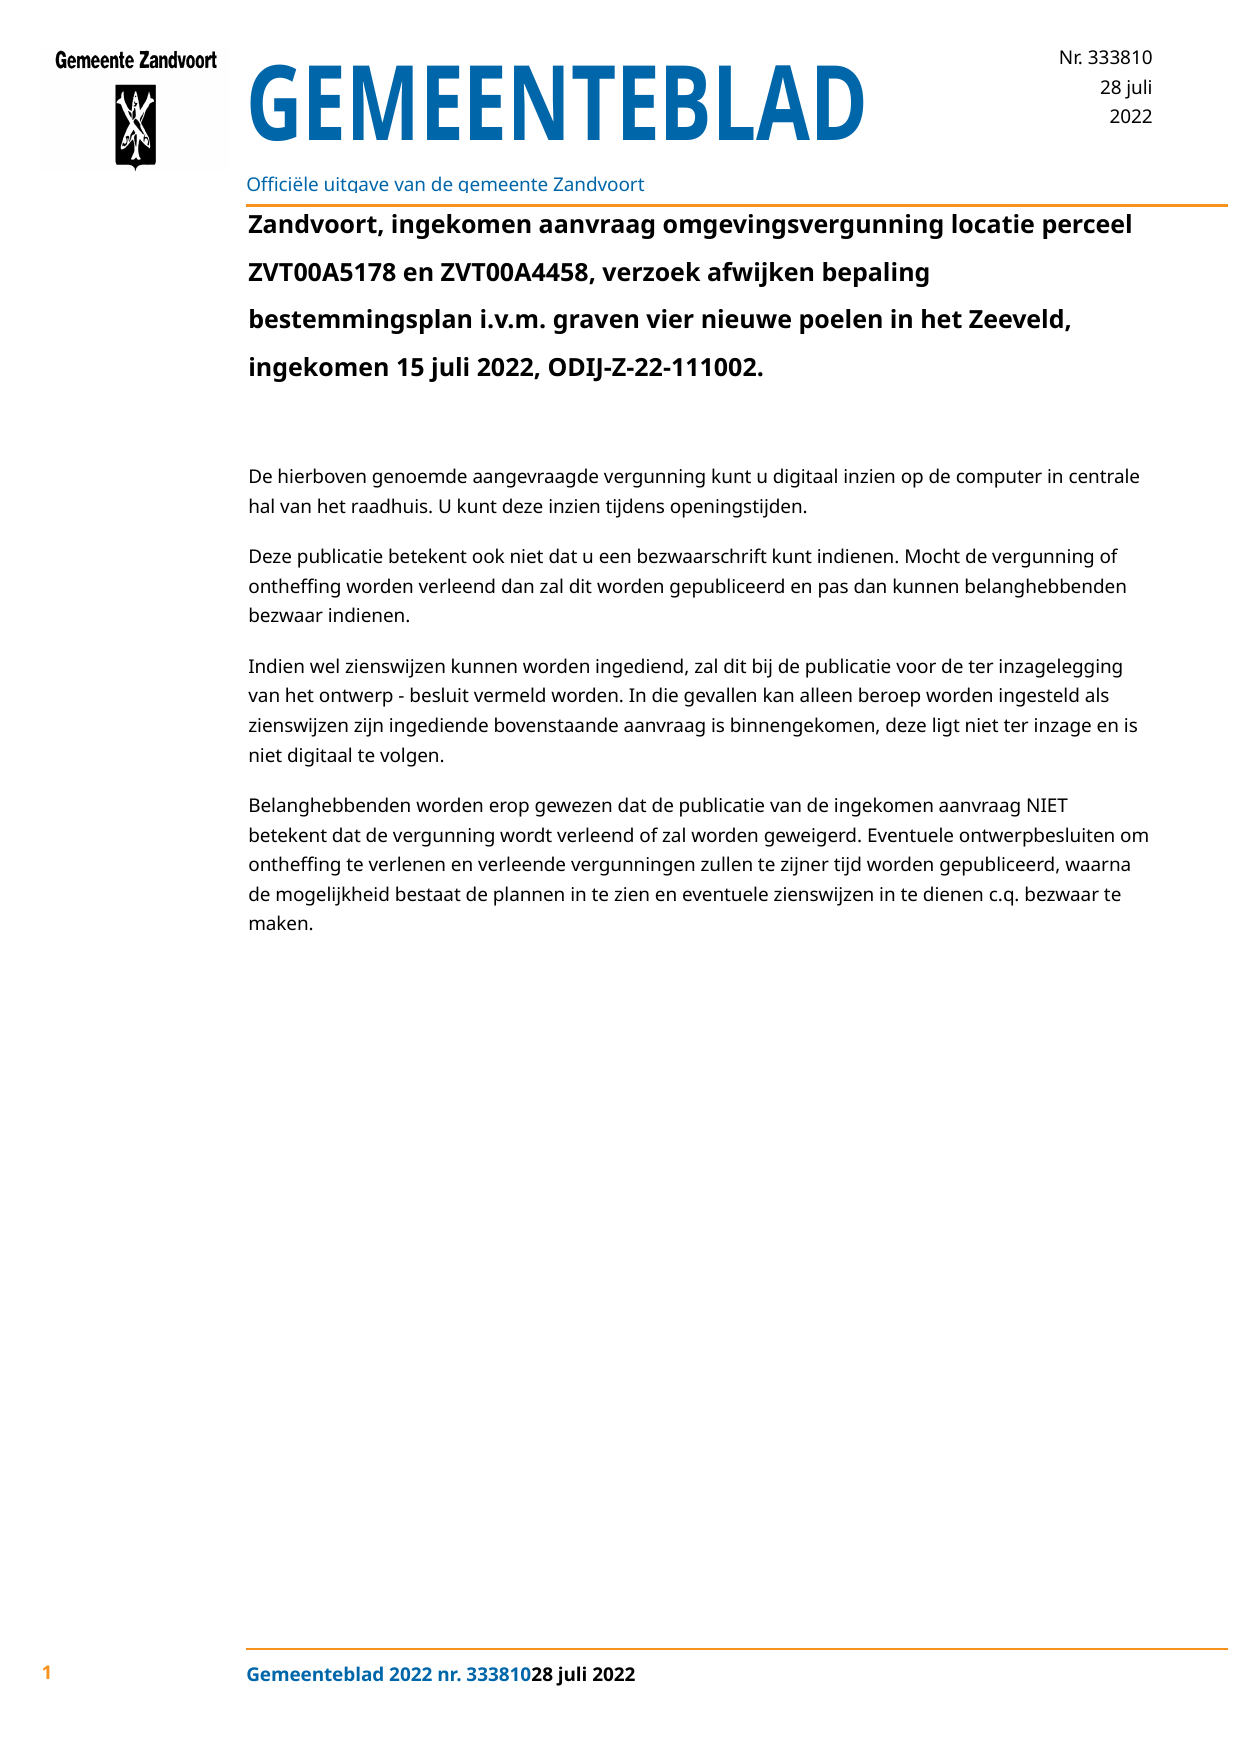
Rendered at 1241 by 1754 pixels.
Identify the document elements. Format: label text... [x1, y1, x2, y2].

text Zandvoort, ingekomen aanvraag omgevingsvergunning locatie perceel ZVT00A5178 en ZVT00A4458, verzoek afwijken bepaling bestemmingsplan i.v.m. graven vier nieuwe poelen in het Zeeveld, ingekomen 15 juli 2022, ODIJ-Z-22-111002. [248, 207, 1152, 384]
picture [41, 47, 231, 172]
text Deze publicatie betekent ook niet dat u een bezwaarschrift kunt indienen. Mocht de vergunning of ontheffing worden verleend dan zal dit worden gepubliceerd en pas dan kunnen belanghebbenden bezwaar indienen. [248, 543, 1152, 628]
text Belanghebbenden worden erop gewezen dat de publicatie van de ingekomen aanvraag NIET betekent dat de vergunning wordt verleend of zal worden geweigerd. Eventuele ontwerpbesluiten om ontheffing te verlenen en verleende vergunningen zullen te zijner tijd worden gepubliceerd, waarna de mogelijkheid bestaat de plannen in te zien en eventuele zienswijzen in te dienen c.q. bezwaar te maken. [248, 792, 1152, 936]
text Indien wel zienswijzen kunnen worden ingediend, zal dit bij de publicatie voor de ter inzagelegging van het ontwerp - besluit vermeld worden. In die gevallen kan alleen beroep worden ingesteld als zienswijzen zijn ingediende bovenstaande aanvraag is binnengekomen, deze ligt niet ter inzage en is niet digitaal te volgen. [248, 653, 1152, 768]
text De hierboven genoemde aangevraagde vergunning kunt u digitaal inzien op de computer in centrale hal van het raadhuis. U kunt deze inzien tijdens openingstijden. [248, 463, 1152, 519]
